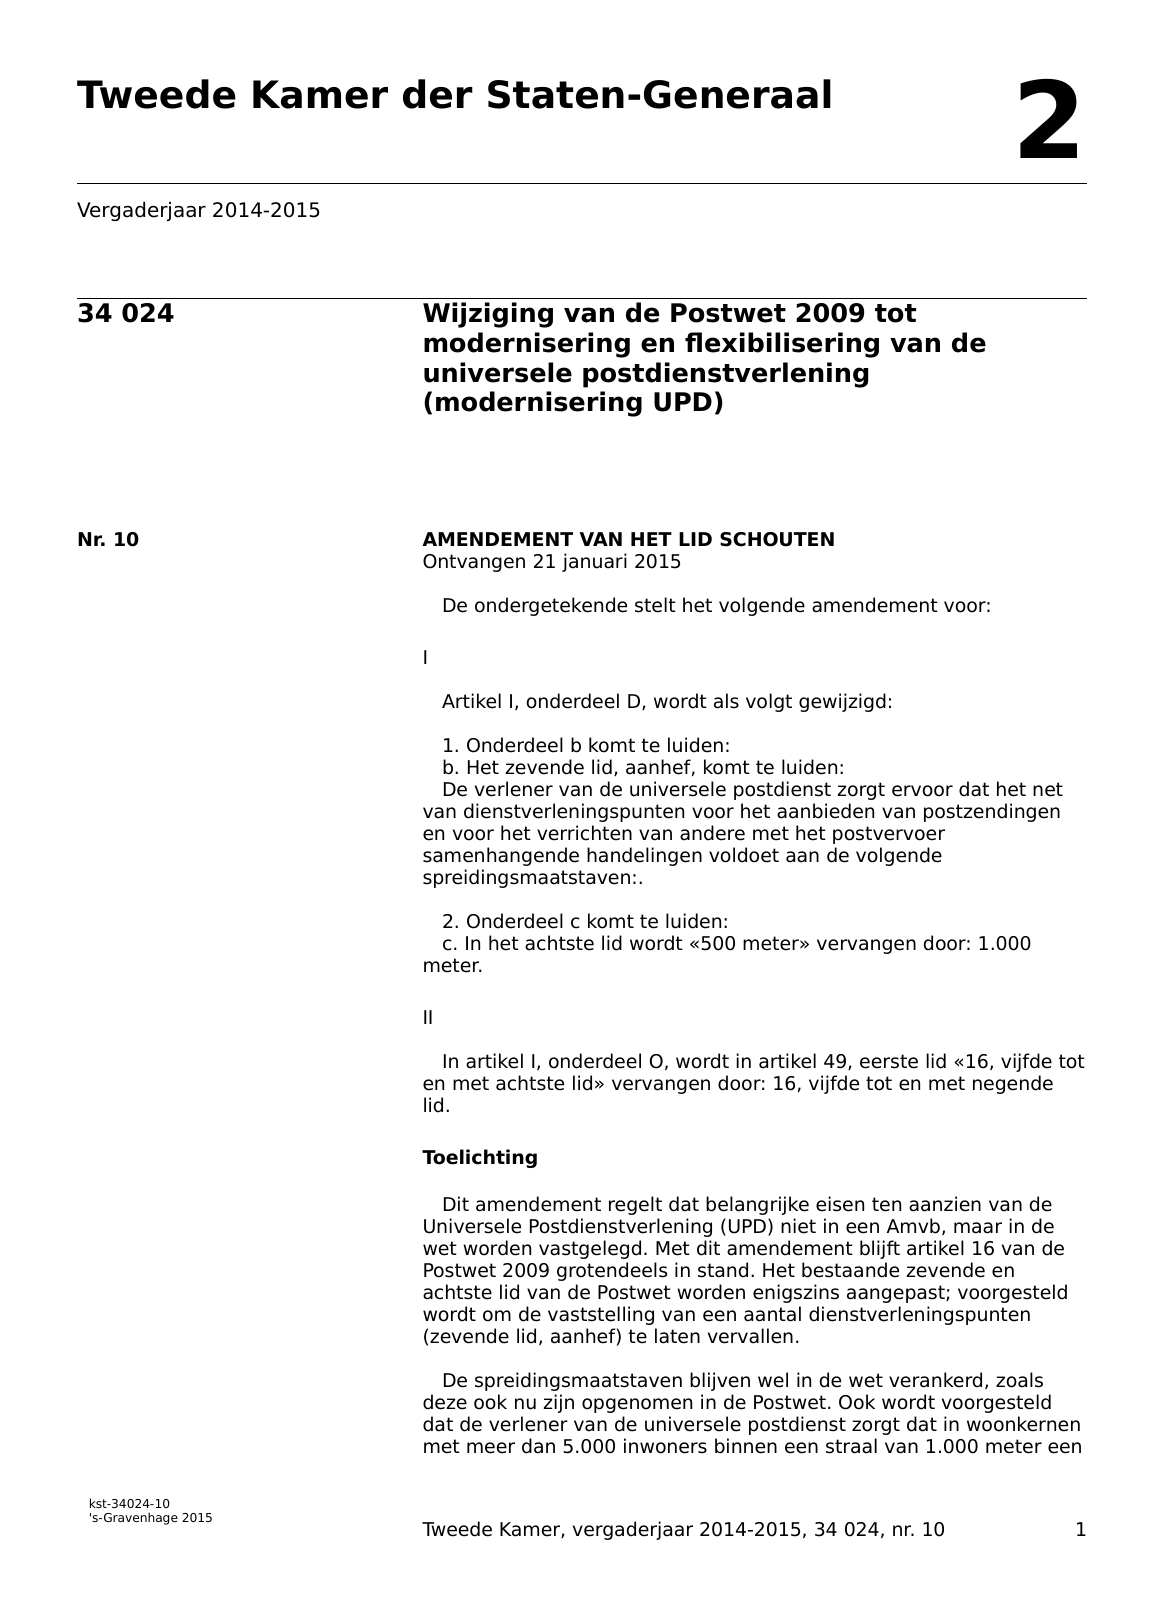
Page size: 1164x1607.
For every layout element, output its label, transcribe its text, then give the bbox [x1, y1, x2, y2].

table_header 2 [886, 59, 1087, 183]
subtitle Nr. 10 AMENDEMENT VAN HET LID SCHOUTEN [77, 529, 1087, 551]
text c. In het achtste lid wordt «500 meter» vervangen door: 1.000 meter. [422, 933, 1087, 977]
table_header Tweede Kamer der Staten-Generaal [77, 59, 886, 183]
text b. Het zevende lid, aanhef, komt te luiden: [422, 757, 1087, 779]
subtitle II [422, 1007, 1087, 1029]
text Artikel I, onderdeel D, wordt als volgt gewijzigd: [422, 691, 1087, 713]
subtitle I [422, 647, 1087, 669]
text De verlener van de universele postdienst zorgt ervoor dat het net van dienstverleningspunten voor het aanbieden van postzendingen en voor het verrichten van andere met het postvervoer samenhangende handelingen voldoet aan de volgende spreidingsmaatstaven:. [422, 779, 1087, 889]
text 2. Onderdeel c komt te luiden: [422, 911, 1087, 933]
text 1. Onderdeel b komt te luiden: [422, 735, 1087, 757]
text De spreidingsmaatstaven blijven wel in de wet verankerd, zoals deze ook nu zijn opgenomen in de Postwet. Ook wordt voorgesteld dat de verlener van de universele postdienst zorgt dat in woonkernen met meer dan 5.000 inwoners binnen een straal van 1.000 meter een [422, 1370, 1087, 1458]
text In artikel I, onderdeel O, wordt in artikel 49, eerste lid «16, vijfde tot en met achtste lid» vervangen door: 16, vijfde tot en met negende lid. [422, 1051, 1087, 1117]
table_cell Vergaderjaar 2014-2015 [77, 184, 1087, 298]
text 's-Gravenhage 2015 [88, 1511, 323, 1525]
text kst-34024-10 [88, 1497, 323, 1511]
text Ontvangen 21 januari 2015 [422, 551, 1087, 573]
text Dit amendement regelt dat belangrijke eisen ten aanzien van de Universele Postdienstverlening (UPD) niet in een Amvb, maar in de wet worden vastgelegd. Met dit amendement blijft artikel 16 van de Postwet 2009 grotendeels in stand. Het bestaande zevende en achtste lid van de Postwet worden enigszins aangepast; voorgesteld wordt om de vaststelling van een aantal dienstverleningspunten (zevende lid, aanhef) te laten vervallen. [422, 1194, 1087, 1348]
subtitle Toelichting [422, 1147, 1087, 1169]
text De ondergetekende stelt het volgende amendement voor: [422, 595, 1087, 617]
subtitle 34 024 Wijziging van de Postwet 2009 tot modernisering en flexibilisering van de universele postdienstverlening (modernisering UPD) [77, 299, 1087, 418]
